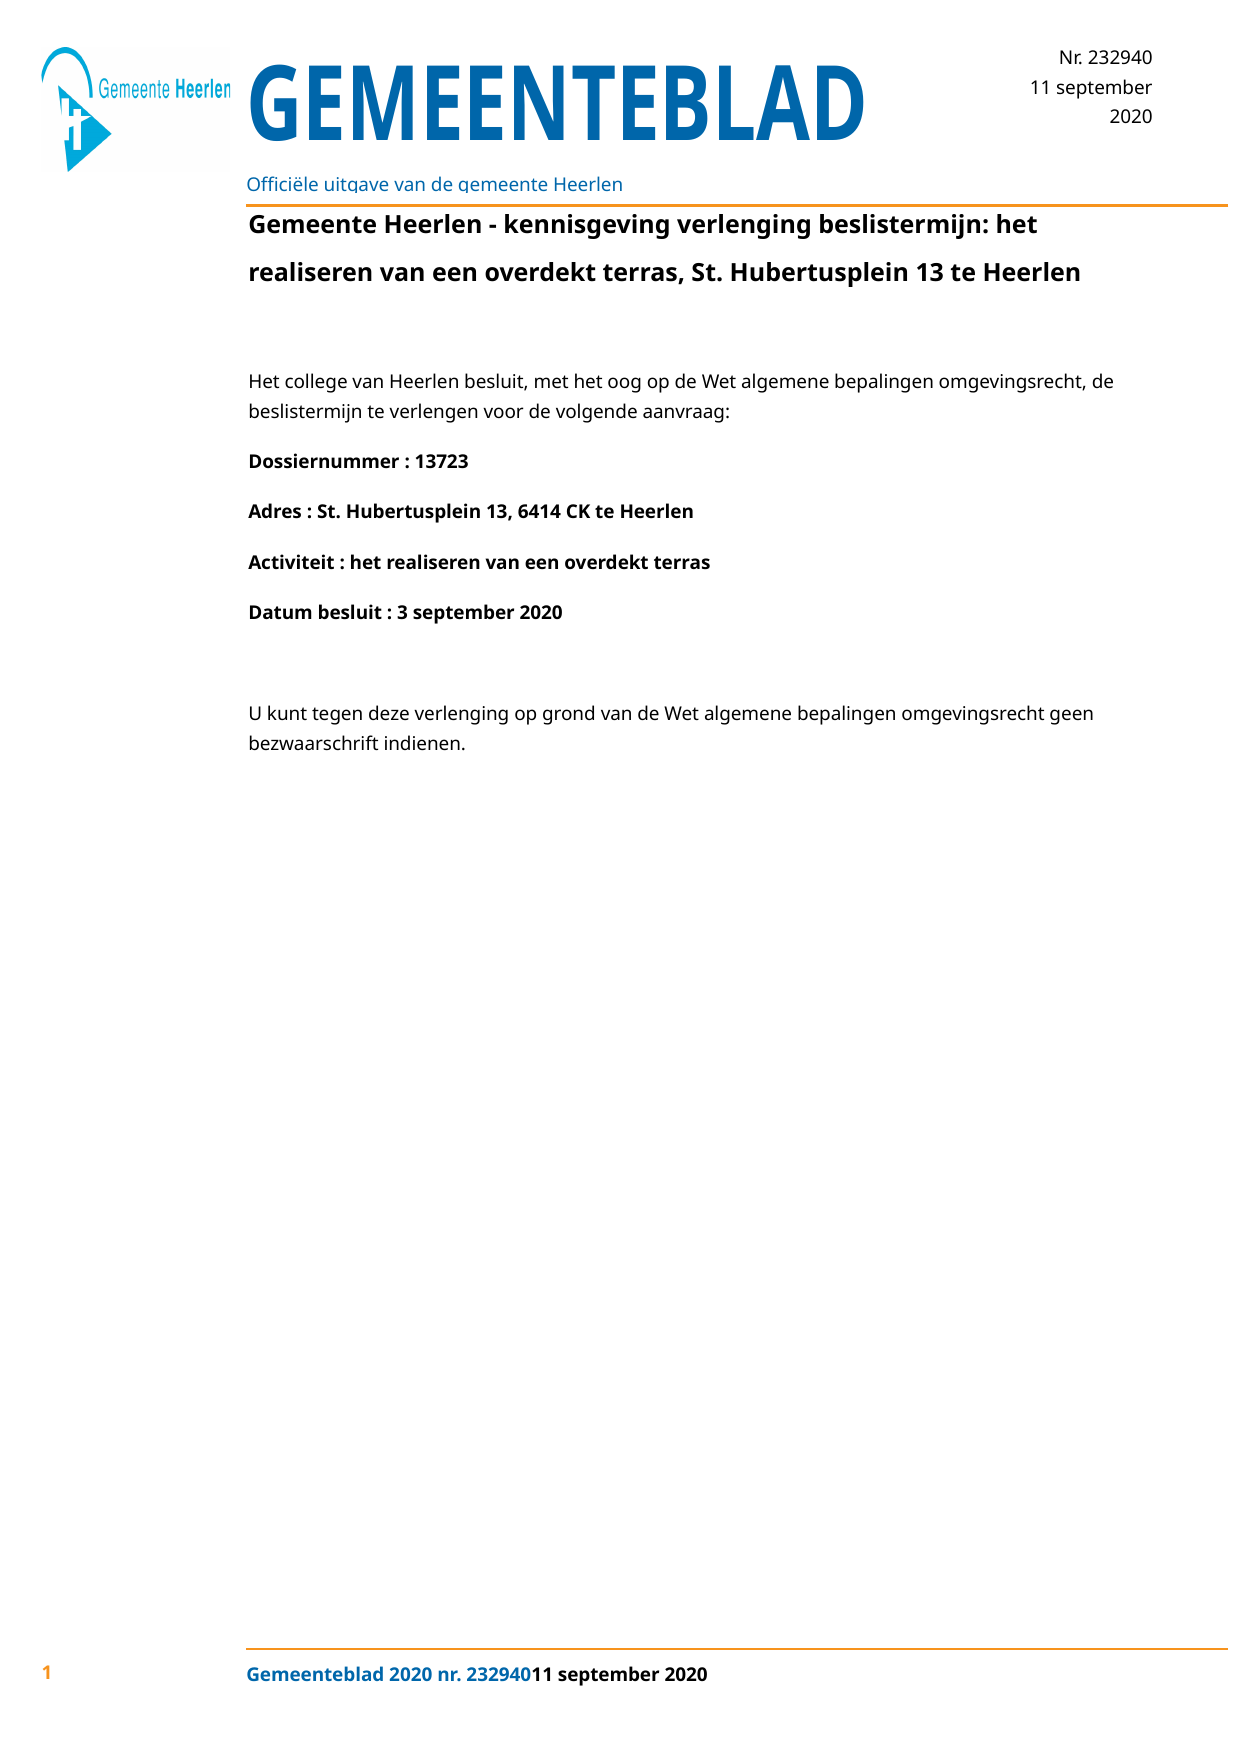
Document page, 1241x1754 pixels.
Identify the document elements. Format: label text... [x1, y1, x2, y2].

text Gemeente Heerlen - kennisgeving verlenging beslistermijn: het realiseren van een overdekt terras, St. Hubertusplein 13 te Heerlen [248, 207, 1152, 288]
text U kunt tegen deze verlenging op grond van de Wet algemene bepalingen omgevingsrecht geen bezwaarschrift indienen. [248, 700, 1152, 756]
picture [41, 47, 59, 70]
text Adres : St. Hubertusplein 13, 6414 CK te Heerlen [248, 499, 1152, 524]
text Dossiernummer : 13723 [248, 448, 1152, 474]
text Activiteit : het realiseren van een overdekt terras [248, 549, 1152, 575]
picture [41, 47, 231, 172]
text Het college van Heerlen besluit, met het oog op de Wet algemene bepalingen omgevingsrecht, de beslistermijn te verlengen voor de volgende aanvraag: [248, 368, 1152, 424]
text Datum besluit : 3 september 2020 [248, 599, 1152, 625]
